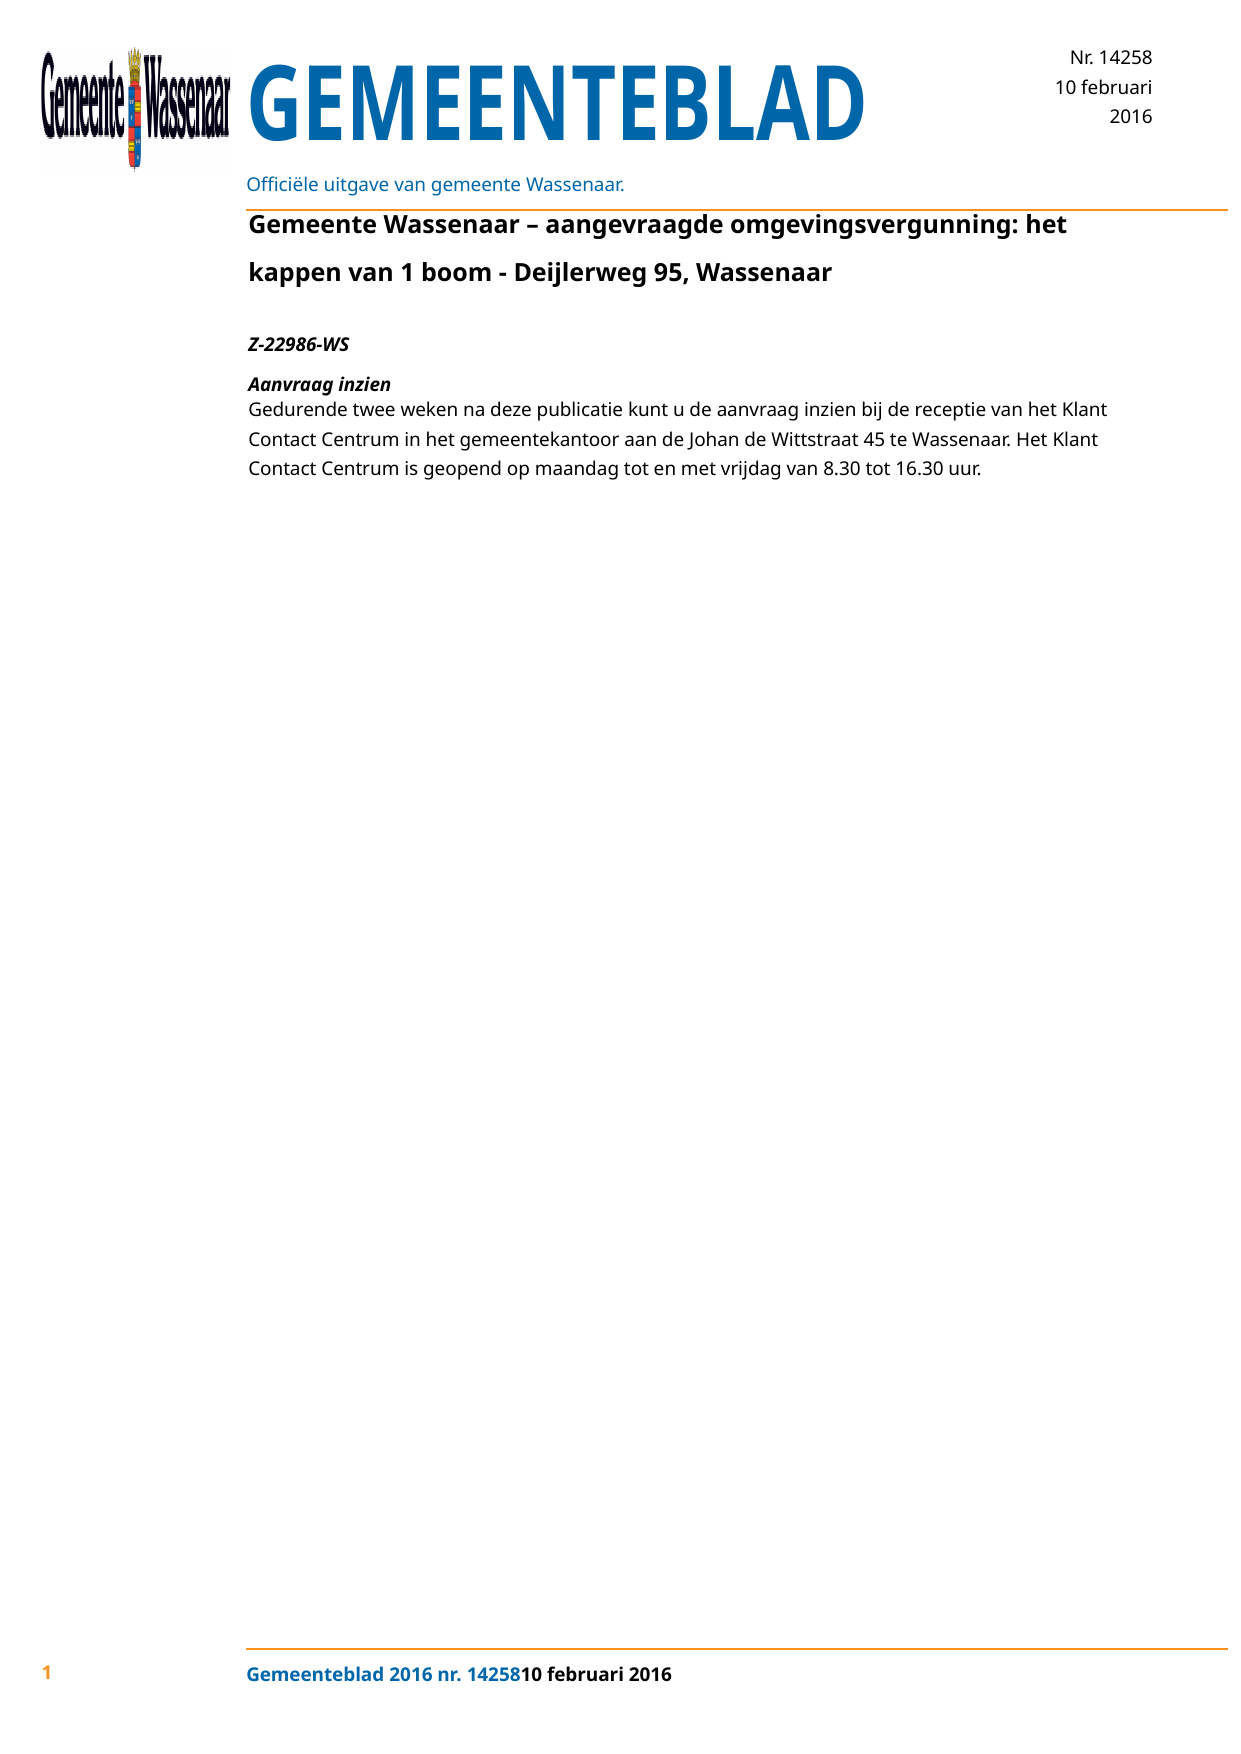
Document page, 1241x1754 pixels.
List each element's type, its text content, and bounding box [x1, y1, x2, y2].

text Gemeente Wassenaar – aangevraagde omgevingsvergunning: het kappen van 1 boom - Deijlerweg 95, Wassenaar [248, 211, 1152, 288]
text Z-22986-WS [248, 331, 1152, 357]
text Aanvraag inzien [248, 371, 1152, 396]
text Gedurende twee weken na deze publicatie kunt u de aanvraag inzien bij de receptie van het Klant Contact Centrum in het gemeentekantoor aan de Johan de Wittstraat 45 te Wassenaar. Het Klant Contact Centrum is geopend op maandag tot en met vrijdag van 8.30 tot 16.30 uur. [248, 396, 1152, 481]
picture [41, 47, 231, 172]
